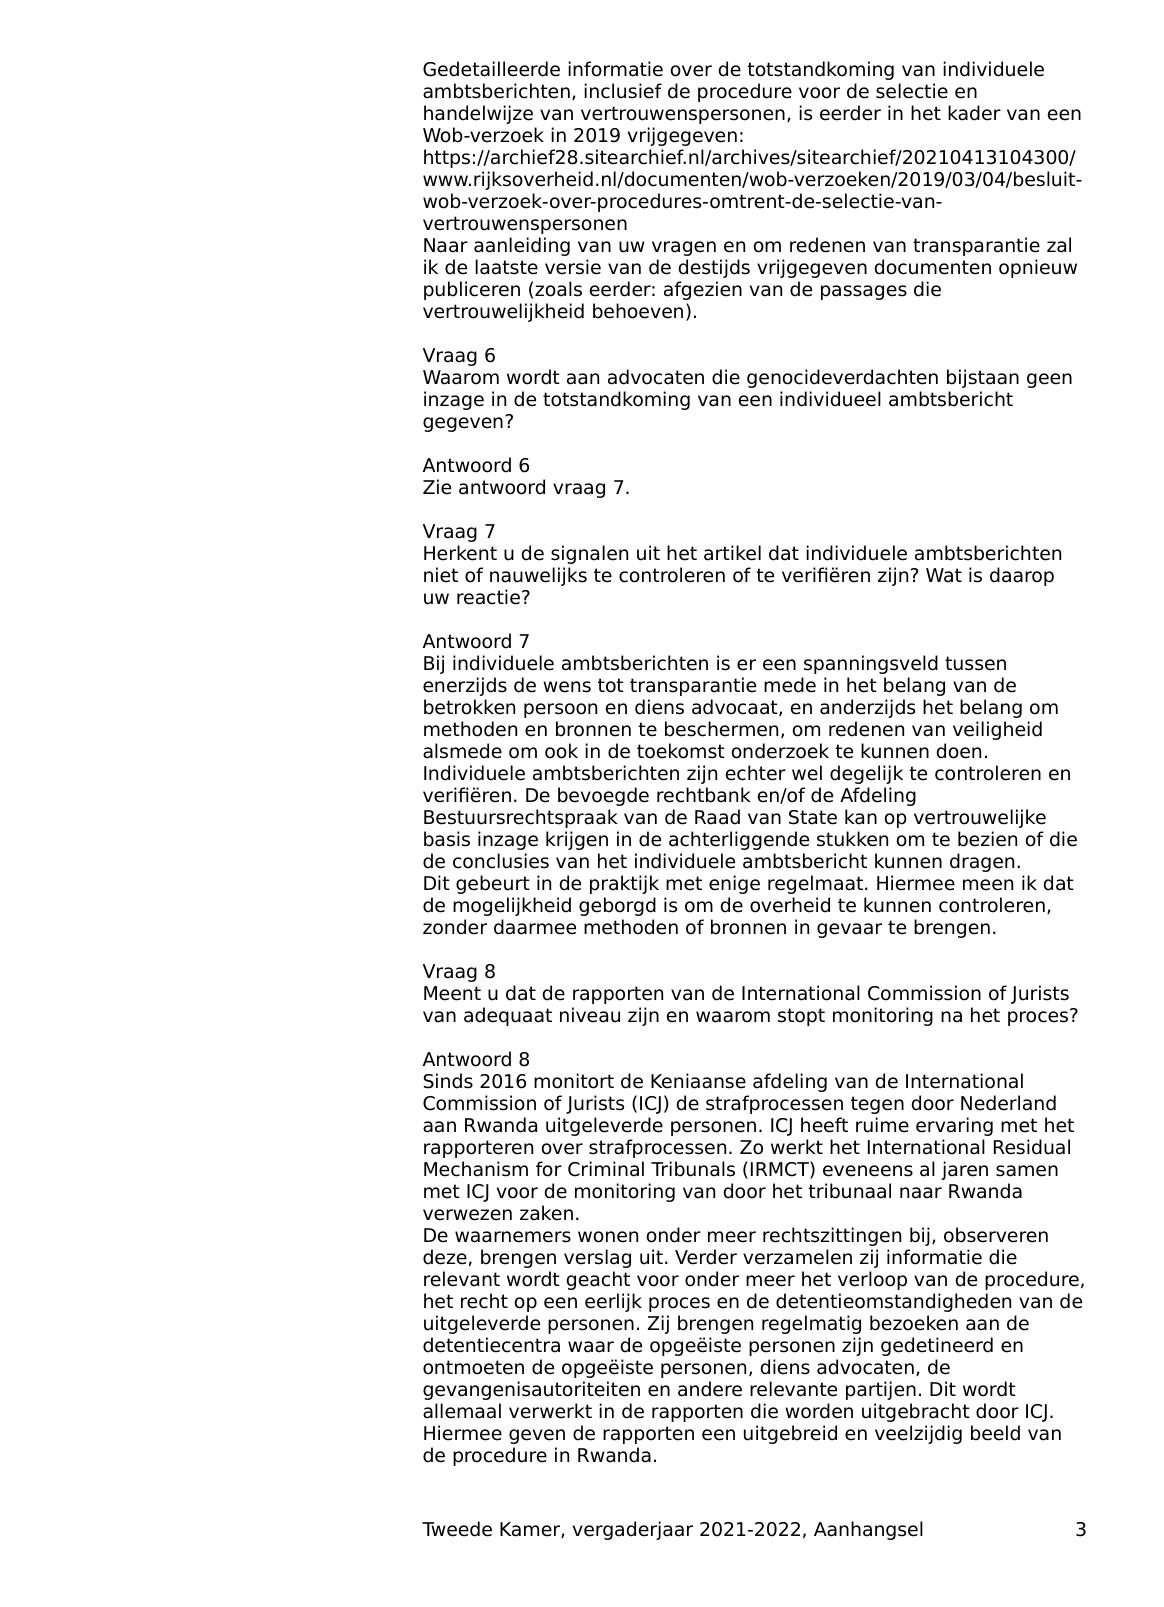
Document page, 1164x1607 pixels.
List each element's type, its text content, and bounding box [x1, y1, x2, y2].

text Antwoord 7 [422, 631, 1087, 653]
text Dit gebeurt in de praktijk met enige regelmaat. Hiermee meen ik dat de mogelijkheid geborgd is om de overheid te kunnen controleren, zonder daarmee methoden of bronnen in gevaar te brengen. [422, 873, 1087, 939]
text Vraag 6 [422, 345, 1087, 367]
text Antwoord 8 [422, 1049, 1087, 1071]
text Individuele ambtsberichten zijn echter wel degelijk te controleren en verifiëren. De bevoegde rechtbank en/of de Afdeling Bestuursrechtspraak van de Raad van State kan op vertrouwelijke basis inzage krijgen in de achterliggende stukken om te bezien of die de conclusies van het individuele ambtsbericht kunnen dragen. [422, 763, 1087, 873]
text Vraag 8 [422, 961, 1087, 983]
text Vraag 7 [422, 521, 1087, 543]
text Waarom wordt aan advocaten die genocideverdachten bijstaan geen inzage in de totstandkoming van een individueel ambtsbericht gegeven? [422, 367, 1087, 433]
text Naar aanleiding van uw vragen en om redenen van transparantie zal ik de laatste versie van de destijds vrijgegeven documenten opnieuw publiceren (zoals eerder: afgezien van de passages die vertrouwelijkheid behoeven). [422, 235, 1087, 323]
text De waarnemers wonen onder meer rechtszittingen bij, observeren deze, brengen verslag uit. Verder verzamelen zij informatie die relevant wordt geacht voor onder meer het verloop van de procedure, het recht op een eerlijk proces en de detentieomstandigheden van de uitgeleverde personen. Zij brengen regelmatig bezoeken aan de detentiecentra waar de opgeëiste personen zijn gedetineerd en ontmoeten de opgeëiste personen, diens advocaten, de gevangenisautoriteiten en andere relevante partijen. Dit wordt allemaal verwerkt in de rapporten die worden uitgebracht door ICJ. Hiermee geven de rapporten een uitgebreid en veelzijdig beeld van de procedure in Rwanda. [422, 1225, 1087, 1467]
text Sinds 2016 monitort de Keniaanse afdeling van de International Commission of Jurists (ICJ) de strafprocessen tegen door Nederland aan Rwanda uitgeleverde personen. ICJ heeft ruime ervaring met het rapporteren over strafprocessen. Zo werkt het International Residual Mechanism for Criminal Tribunals (IRMCT) eveneens al jaren samen met ICJ voor de monitoring van door het tribunaal naar Rwanda verwezen zaken. [422, 1071, 1087, 1225]
text Gedetailleerde informatie over de totstandkoming van individuele ambtsberichten, inclusief de procedure voor de selectie en handelwijze van vertrouwenspersonen, is eerder in het kader van een Wob-verzoek in 2019 vrijgegeven: https://archief28.sitearchief.nl/archives/sitearchief/20210413104300/www.rijksoverheid.nl/documenten/wob-verzoeken/2019/03/04/besluit-wob-verzoek-over-procedures-omtrent-de-selectie-van-vertrouwenspersonen [422, 59, 1087, 235]
text Meent u dat de rapporten van de International Commission of Jurists van adequaat niveau zijn en waarom stopt monitoring na het proces? [422, 983, 1087, 1027]
text Herkent u de signalen uit het artikel dat individuele ambtsberichten niet of nauwelijks te controleren of te verifiëren zijn? Wat is daarop uw reactie? [422, 543, 1087, 609]
text Zie antwoord vraag 7. [422, 477, 1087, 499]
text Bij individuele ambtsberichten is er een spanningsveld tussen enerzijds de wens tot transparantie mede in het belang van de betrokken persoon en diens advocaat, en anderzijds het belang om methoden en bronnen te beschermen, om redenen van veiligheid alsmede om ook in de toekomst onderzoek te kunnen doen. [422, 653, 1087, 763]
text Antwoord 6 [422, 455, 1087, 477]
